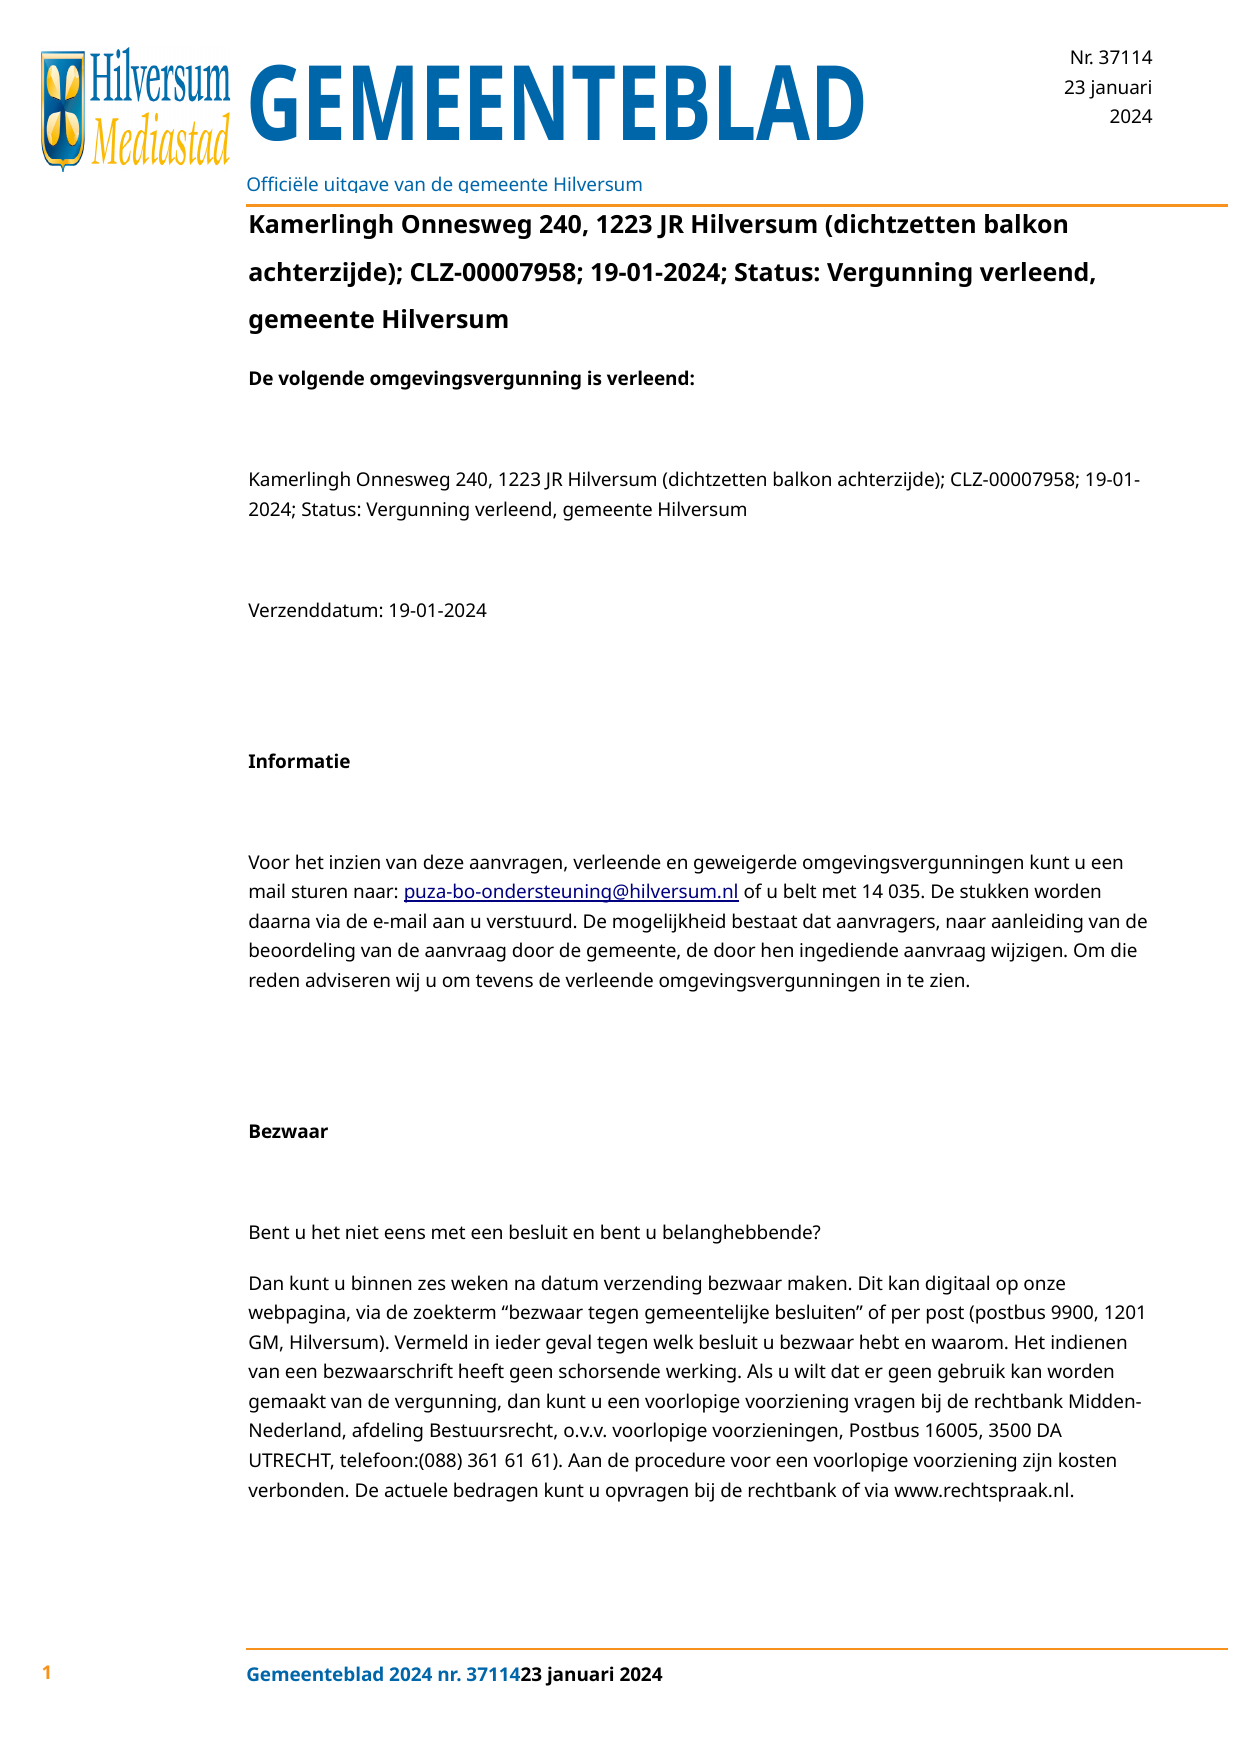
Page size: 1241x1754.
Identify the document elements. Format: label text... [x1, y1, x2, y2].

text Informatie [248, 748, 1152, 774]
text Bent u het niet eens met een besluit en bent u belanghebbende? [248, 1219, 1152, 1245]
text Bezwaar [248, 1118, 1152, 1144]
text De volgende omgevingsvergunning is verleend: [248, 366, 1152, 391]
text Kamerlingh Onnesweg 240, 1223 JR Hilversum (dichtzetten balkon achterzijde); CLZ-00007958; 19-01-2024; Status: Vergunning verleend, gemeente Hilversum [248, 207, 1152, 336]
text Verzenddatum: 19-01-2024 [248, 597, 1152, 622]
picture [41, 47, 231, 172]
text Voor het inzien van deze aanvragen, verleende en geweigerde omgevingsvergunningen kunt u een mail sturen naar: puza-bo-ondersteuning@hilversum.nl of u belt met 14 035. De stukken worden daarna via de e-mail aan u verstuurd. De mogelijkheid bestaat dat aanvragers, naar aanleiding van de beoordeling van de aanvraag door de gemeente, de door hen ingediende aanvraag wijzigen. Om die reden adviseren wij u om tevens de verleende omgevingsvergunningen in te zien. [248, 849, 1152, 993]
text Kamerlingh Onnesweg 240, 1223 JR Hilversum (dichtzetten balkon achterzijde); CLZ-00007958; 19-01-2024; Status: Vergunning verleend, gemeente Hilversum [248, 466, 1152, 522]
text Dan kunt u binnen zes weken na datum verzending bezwaar maken. Dit kan digitaal op onze webpagina, via de zoekterm “bezwaar tegen gemeentelijke besluiten” of per post (postbus 9900, 1201 GM, Hilversum). Vermeld in ieder geval tegen welk besluit u bezwaar hebt en waarom. Het indienen van een bezwaarschrift heeft geen schorsende werking. Als u wilt dat er geen gebruik kan worden gemaakt van de vergunning, dan kunt u een voorlopige voorziening vragen bij de rechtbank Midden-Nederland, afdeling Bestuursrecht, o.v.v. voorlopige voorzieningen, Postbus 16005, 3500 DA UTRECHT, telefoon:(088) 361 61 61). Aan de procedure voor een voorlopige voorziening zijn kosten verbonden. De actuele bedragen kunt u opvragen bij de rechtbank of via www.rechtspraak.nl. [248, 1270, 1152, 1502]
